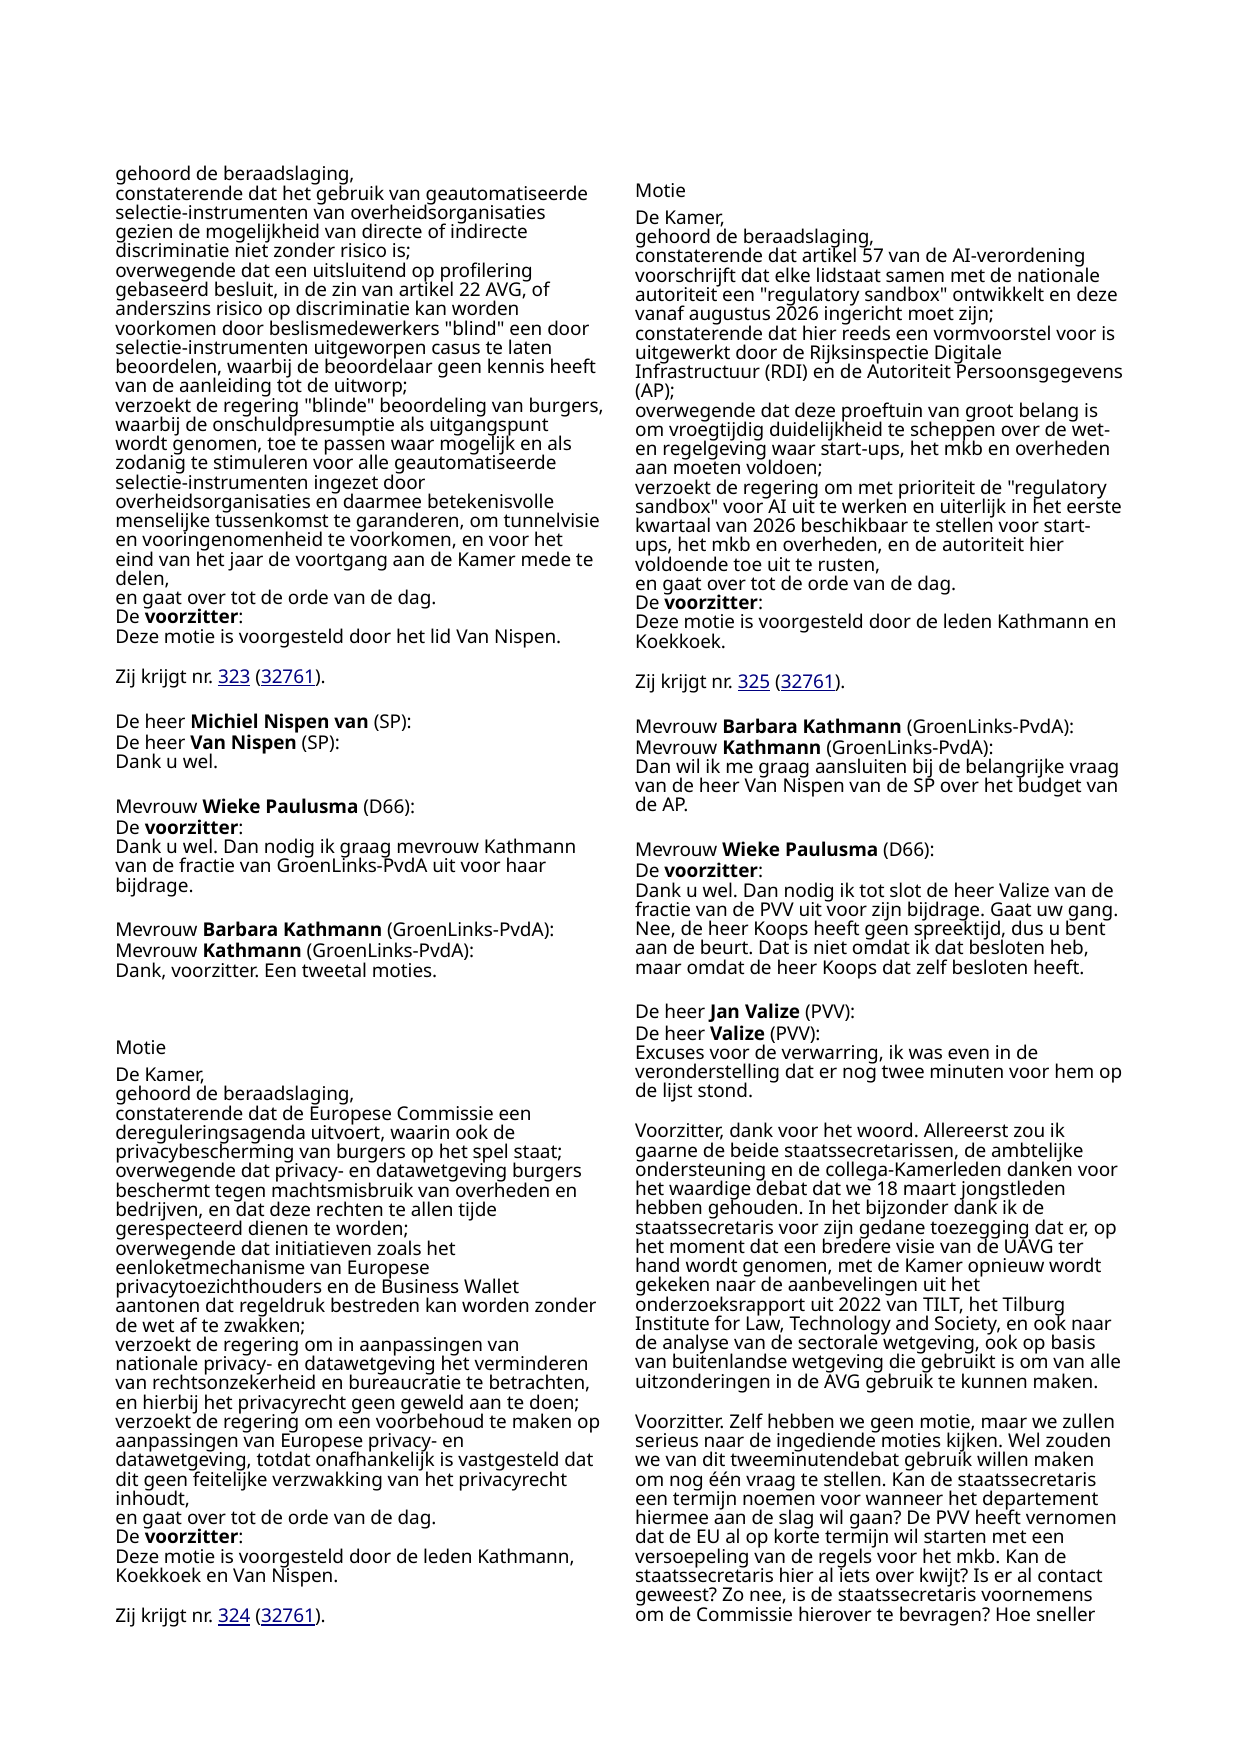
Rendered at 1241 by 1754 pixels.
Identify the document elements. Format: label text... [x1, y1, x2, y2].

text overwegende dat initiatieven zoals het eenloketmechanisme van Europese privacytoezichthouders en de Business Wallet aantonen dat regeldruk bestreden kan worden zonder de wet af te zwakken; [115, 1239, 605, 1336]
text Mevrouw Barbara Kathmann (GroenLinks-PvdA): [635, 713, 1125, 739]
text Motie [115, 1034, 605, 1060]
text Deze motie is voorgesteld door het lid Van Nispen. [115, 628, 605, 647]
text Zij krijgt nr. 323 (32761). [115, 668, 605, 687]
text gehoord de beraadslaging, [635, 228, 1125, 247]
text constaterende dat artikel 57 van de AI-verordening voorschrijft dat elke lidstaat samen met de nationale autoriteit een "regulatory sandbox" ontwikkelt en deze vanaf augustus 2026 ingericht moet zijn; [635, 247, 1125, 324]
text De heer Valize (PVV): [635, 1024, 1125, 1044]
text De heer Van Nispen (SP): [115, 734, 605, 753]
text verzoekt de regering om een voorbehoud te maken op aanpassingen van Europese privacy- en datawetgeving, totdat onafhankelijk is vastgesteld dat dit geen feitelijke verzwakking van het privacyrecht inhoudt, [115, 1413, 605, 1509]
text De Kamer, [635, 209, 1125, 228]
text Motie [635, 177, 1125, 203]
text constaterende dat de Europese Commissie een dereguleringsagenda uitvoert, waarin ook de privacybescherming van burgers op het spel staat; [115, 1104, 605, 1162]
text Dank u wel. [115, 753, 605, 772]
text Dan wil ik me graag aansluiten bij de belangrijke vraag van de heer Van Nispen van de SP over het budget van de AP. [635, 758, 1125, 816]
text Mevrouw Kathmann (GroenLinks-PvdA): [115, 942, 605, 962]
text constaterende dat het gebruik van geautomatiseerde selectie-instrumenten van overheidsorganisaties gezien de mogelijkheid van directe of indirecte discriminatie niet zonder risico is; [115, 184, 605, 262]
text Mevrouw Wieke Paulusma (D66): [635, 837, 1125, 862]
text De voorzitter: [115, 608, 605, 628]
text en gaat over tot de orde van de dag. [115, 1509, 605, 1528]
text De voorzitter: [115, 1528, 605, 1548]
text De heer Michiel Nispen van (SP): [115, 708, 605, 734]
text verzoekt de regering "blinde" beoordeling van burgers, waarbij de onschuldpresumptie als uitgangspunt wordt genomen, toe te passen waar mogelijk en als zodanig te stimuleren voor alle geautomatiseerde selectie-instrumenten ingezet door overheidsorganisaties en daarmee betekenisvolle menselijke tussenkomst te garanderen, om tunnelvisie en vooringenomenheid te voorkomen, en voor het eind van het jaar de voortgang aan de Kamer mede te delen, [115, 397, 605, 589]
text verzoekt de regering om in aanpassingen van nationale privacy- en datawetgeving het verminderen van rechtsonzekerheid en bureaucratie te betrachten, en hierbij het privacyrecht geen geweld aan te doen; [115, 1336, 605, 1413]
text Zij krijgt nr. 325 (32761). [635, 673, 1125, 692]
text Dank u wel. Dan nodig ik graag mevrouw Kathmann van de fractie van GroenLinks-PvdA uit voor haar bijdrage. [115, 838, 605, 896]
text overwegende dat een uitsluitend op profilering gebaseerd besluit, in de zin van artikel 22 AVG, of anderszins risico op discriminatie kan worden voorkomen door beslismedewerkers "blind" een door selectie-instrumenten uitgeworpen casus te laten beoordelen, waarbij de beoordelaar geen kennis heeft van de aanleiding tot de uitworp; [115, 262, 605, 397]
text verzoekt de regering om met prioriteit de "regulatory sandbox" voor AI uit te werken en uiterlijk in het eerste kwartaal van 2026 beschikbaar te stellen voor start-ups, het mkb en overheden, en de autoriteit hier voldoende toe uit te rusten, [635, 479, 1125, 575]
text en gaat over tot de orde van de dag. [115, 589, 605, 608]
text De heer Jan Valize (PVV): [635, 999, 1125, 1024]
text en gaat over tot de orde van de dag. [635, 575, 1125, 594]
text overwegende dat privacy- en datawetgeving burgers beschermt tegen machtsmisbruik van overheden en bedrijven, en dat deze rechten te allen tijde gerespecteerd dienen te worden; [115, 1162, 605, 1239]
text Mevrouw Kathmann (GroenLinks-PvdA): [635, 739, 1125, 758]
text Mevrouw Wieke Paulusma (D66): [115, 793, 605, 819]
text Voorzitter. Zelf hebben we geen motie, maar we zullen serieus naar de ingediende moties kijken. Wel zouden we van dit tweeminutendebat gebruik willen maken om nog één vraag te stellen. Kan de staatssecretaris een termijn noemen voor wanneer het departement hiermee aan de slag wil gaan? De PVV heeft vernomen dat de EU al op korte termijn wil starten met een versoepeling van de regels voor het mkb. Kan de staatssecretaris hier al iets over kwijt? Is er al contact geweest? Zo nee, is de staatssecretaris voornemens om de Commissie hierover te bevragen? Hoe sneller [635, 1413, 1125, 1625]
text gehoord de beraadslaging, [115, 1085, 605, 1104]
text De voorzitter: [635, 594, 1125, 613]
text De Kamer, [115, 1066, 605, 1085]
text Dank, voorzitter. Een tweetal moties. [115, 962, 605, 981]
text Excuses voor de verwarring, ik was even in de veronderstelling dat er nog twee minuten voor hem op de lijst stond. [635, 1044, 1125, 1102]
text Deze motie is voorgesteld door de leden Kathmann, Koekkoek en Van Nispen. [115, 1548, 605, 1586]
text Zij krijgt nr. 324 (32761). [115, 1607, 605, 1626]
text Voorzitter, dank voor het woord. Allereerst zou ik gaarne de beide staatssecretarissen, de ambtelijke ondersteuning en de collega-Kamerleden danken voor het waardige debat dat we 18 maart jongstleden hebben gehouden. In het bijzonder dank ik de staatssecretaris voor zijn gedane toezegging dat er, op het moment dat een bredere visie van de UAVG ter hand wordt genomen, met de Kamer opnieuw wordt gekeken naar de aanbevelingen uit het onderzoeksrapport uit 2022 van TILT, het Tilburg Institute for Law, Technology and Society, en ook naar de analyse van de sectorale wetgeving, ook op basis van buitenlandse wetgeving die gebruikt is om van alle uitzonderingen in de AVG gebruik te kunnen maken. [635, 1122, 1125, 1392]
text gehoord de beraadslaging, [115, 165, 605, 184]
text constaterende dat hier reeds een vormvoorstel voor is uitgewerkt door de Rijksinspectie Digitale Infrastructuur (RDI) en de Autoriteit Persoonsgegevens (AP); [635, 324, 1125, 402]
text De voorzitter: [635, 862, 1125, 882]
text Mevrouw Barbara Kathmann (GroenLinks-PvdA): [115, 917, 605, 942]
text Dank u wel. Dan nodig ik tot slot de heer Valize van de fractie van de PVV uit voor zijn bijdrage. Gaat uw gang. Nee, de heer Koops heeft geen spreektijd, dus u bent aan de beurt. Dat is niet omdat ik dat besloten heb, maar omdat de heer Koops dat zelf besloten heeft. [635, 882, 1125, 978]
text overwegende dat deze proeftuin van groot belang is om vroegtijdig duidelijkheid te scheppen over de wet- en regelgeving waar start-ups, het mkb en overheden aan moeten voldoen; [635, 402, 1125, 479]
text Deze motie is voorgesteld door de leden Kathmann en Koekkoek. [635, 613, 1125, 652]
text De voorzitter: [115, 819, 605, 838]
